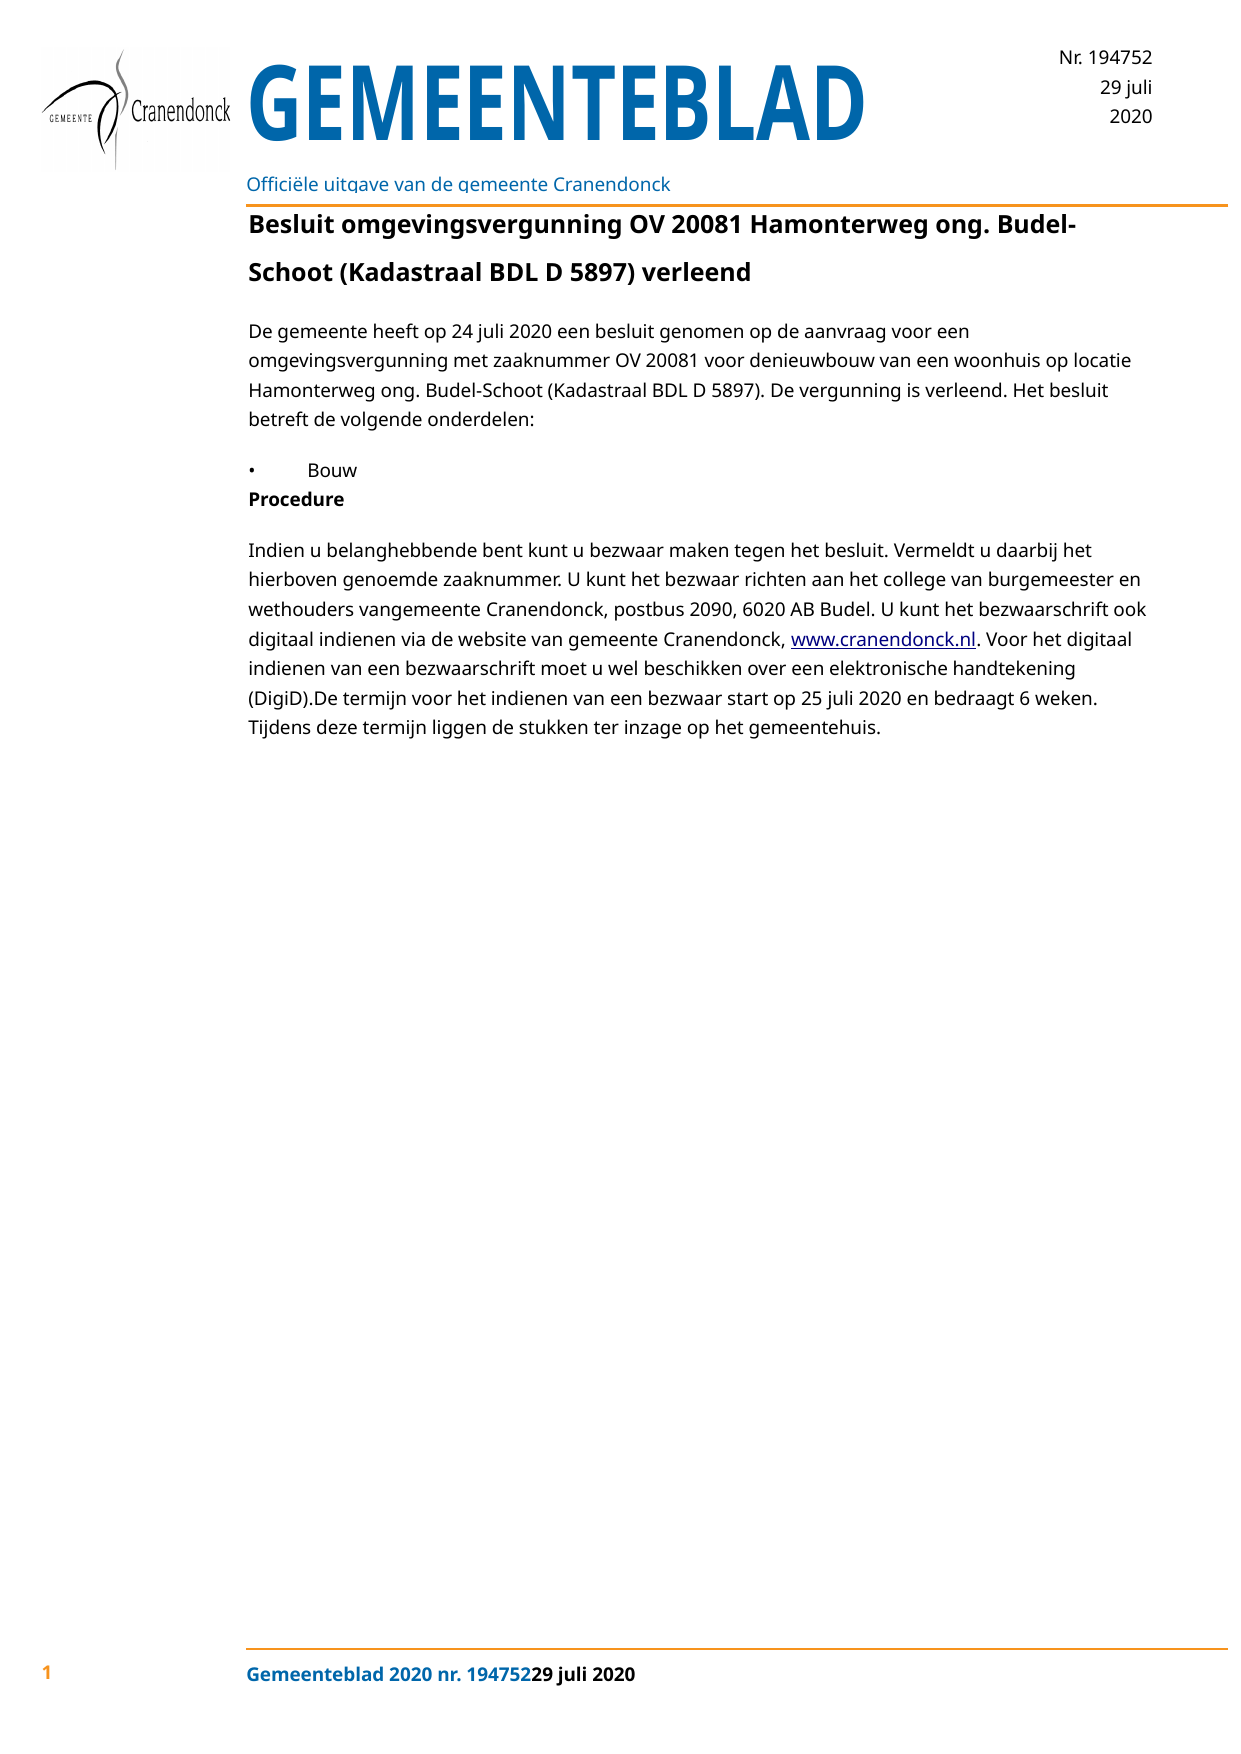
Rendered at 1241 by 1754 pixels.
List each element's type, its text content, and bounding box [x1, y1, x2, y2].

text Procedure [248, 487, 1152, 512]
text De gemeente heeft op 24 juli 2020 een besluit genomen op de aanvraag voor een omgevingsvergunning met zaaknummer OV 20081 voor denieuwbouw van een woonhuis op locatie Hamonterweg ong. Budel-Schoot (Kadastraal BDL D 5897). De vergunning is verleend. Het besluit betreft de volgende onderdelen: [248, 318, 1152, 432]
list Bouw [248, 457, 1152, 483]
text Besluit omgevingsvergunning OV 20081 Hamonterweg ong. Budel-Schoot (Kadastraal BDL D 5897) verleend [248, 207, 1152, 288]
picture [41, 47, 231, 172]
text Indien u belanghebbende bent kunt u bezwaar maken tegen het besluit. Vermeldt u daarbij het hierboven genoemde zaaknummer. U kunt het bezwaar richten aan het college van burgemeester en wethouders vangemeente Cranendonck, postbus 2090, 6020 AB Budel. U kunt het bezwaarschrift ook digitaal indienen via de website van gemeente Cranendonck, www.cranendonck.nl. Voor het digitaal indienen van een bezwaarschrift moet u wel beschikken over een elektronische handtekening (DigiD).De termijn voor het indienen van een bezwaar start op 25 juli 2020 en bedraagt 6 weken. Tijdens deze termijn liggen de stukken ter inzage op het gemeentehuis. [248, 537, 1152, 740]
